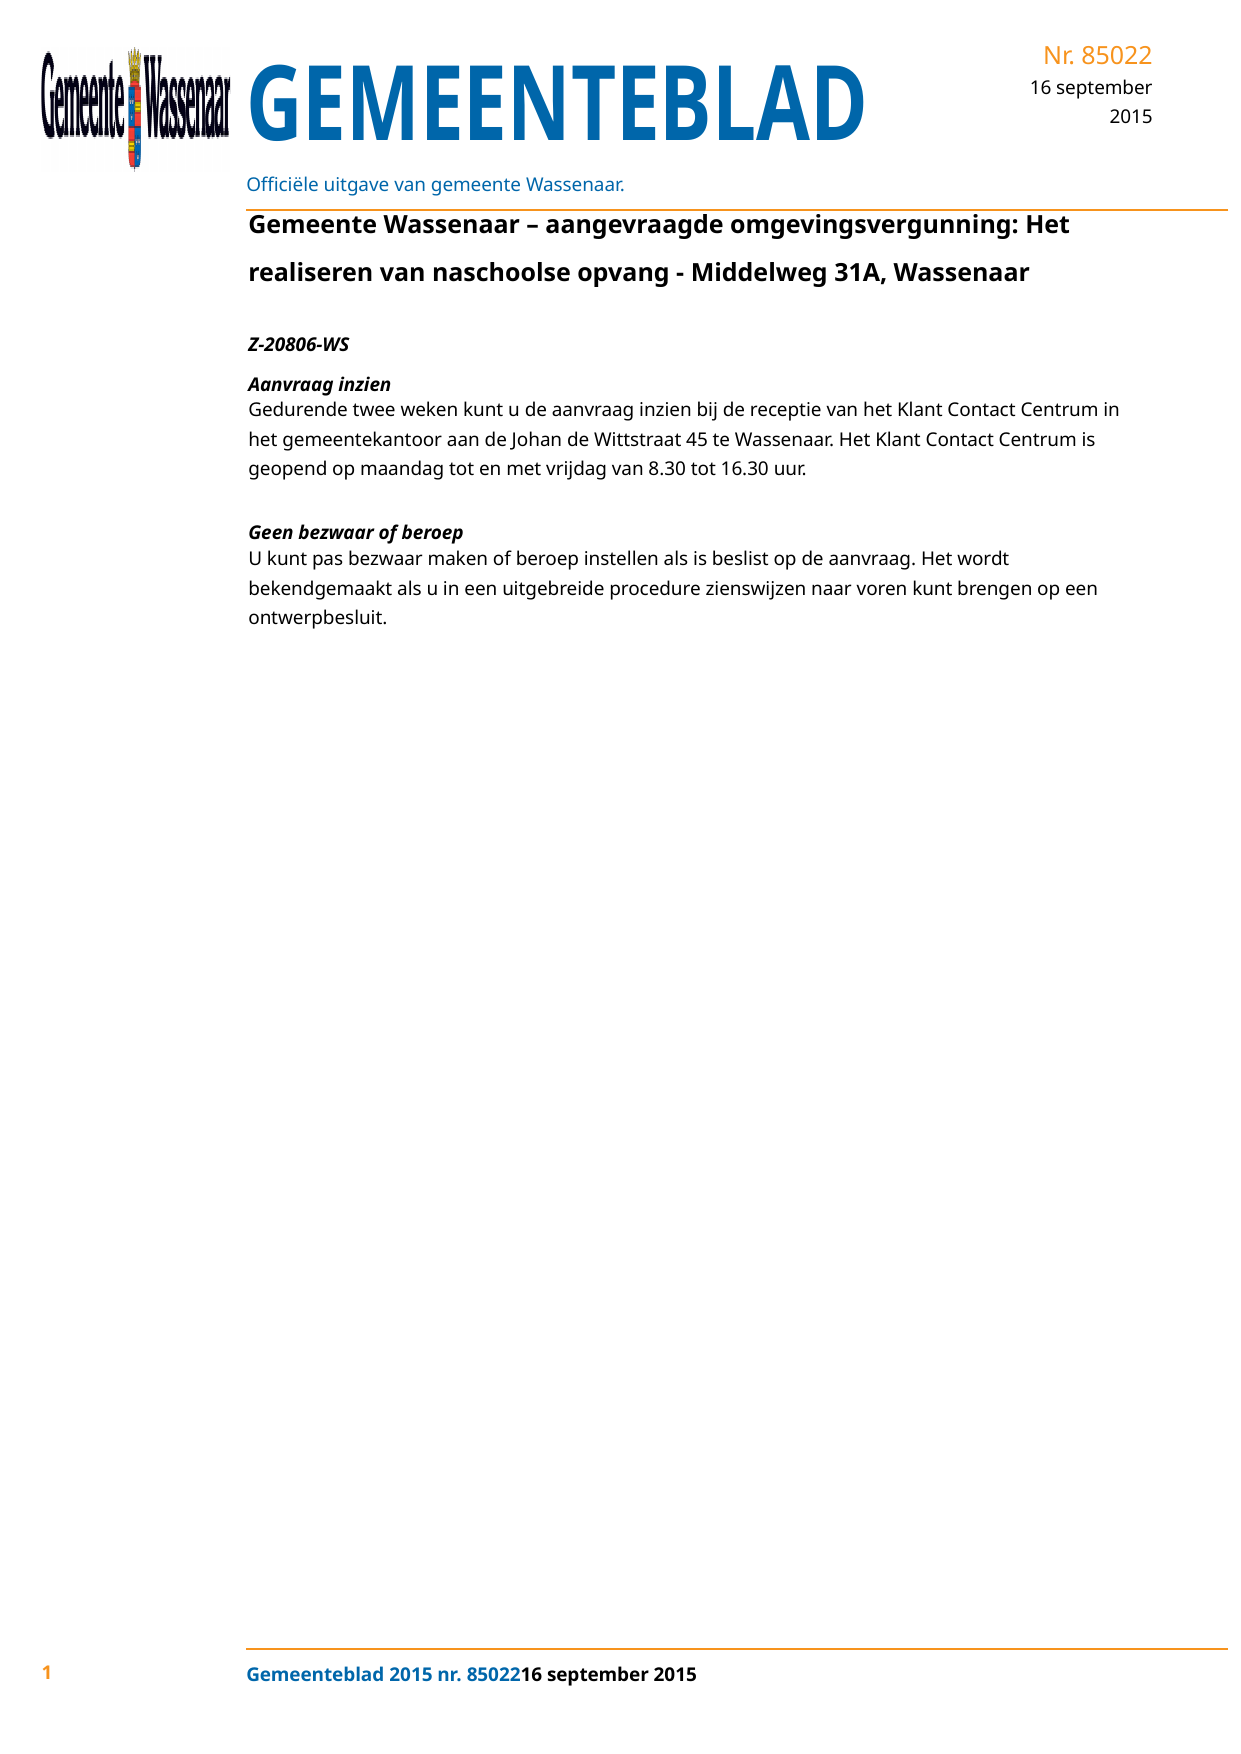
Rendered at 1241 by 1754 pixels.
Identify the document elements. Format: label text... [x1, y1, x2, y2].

text Aanvraag inzien [248, 371, 1152, 396]
text Z-20806-WS [248, 331, 1152, 357]
picture [41, 47, 231, 172]
text U kunt pas bezwaar maken of beroep instellen als is beslist op de aanvraag. Het wordt bekendgemaakt als u in een uitgebreide procedure zienswijzen naar voren kunt brengen op een ontwerpbesluit. [248, 545, 1152, 630]
text Gedurende twee weken kunt u de aanvraag inzien bij de receptie van het Klant Contact Centrum in het gemeentekantoor aan de Johan de Wittstraat 45 te Wassenaar. Het Klant Contact Centrum is geopend op maandag tot en met vrijdag van 8.30 tot 16.30 uur. [248, 396, 1152, 481]
text Geen bezwaar of beroep [248, 519, 1152, 545]
text Gemeente Wassenaar – aangevraagde omgevingsvergunning: Het realiseren van naschoolse opvang - Middelweg 31A, Wassenaar [248, 211, 1152, 288]
